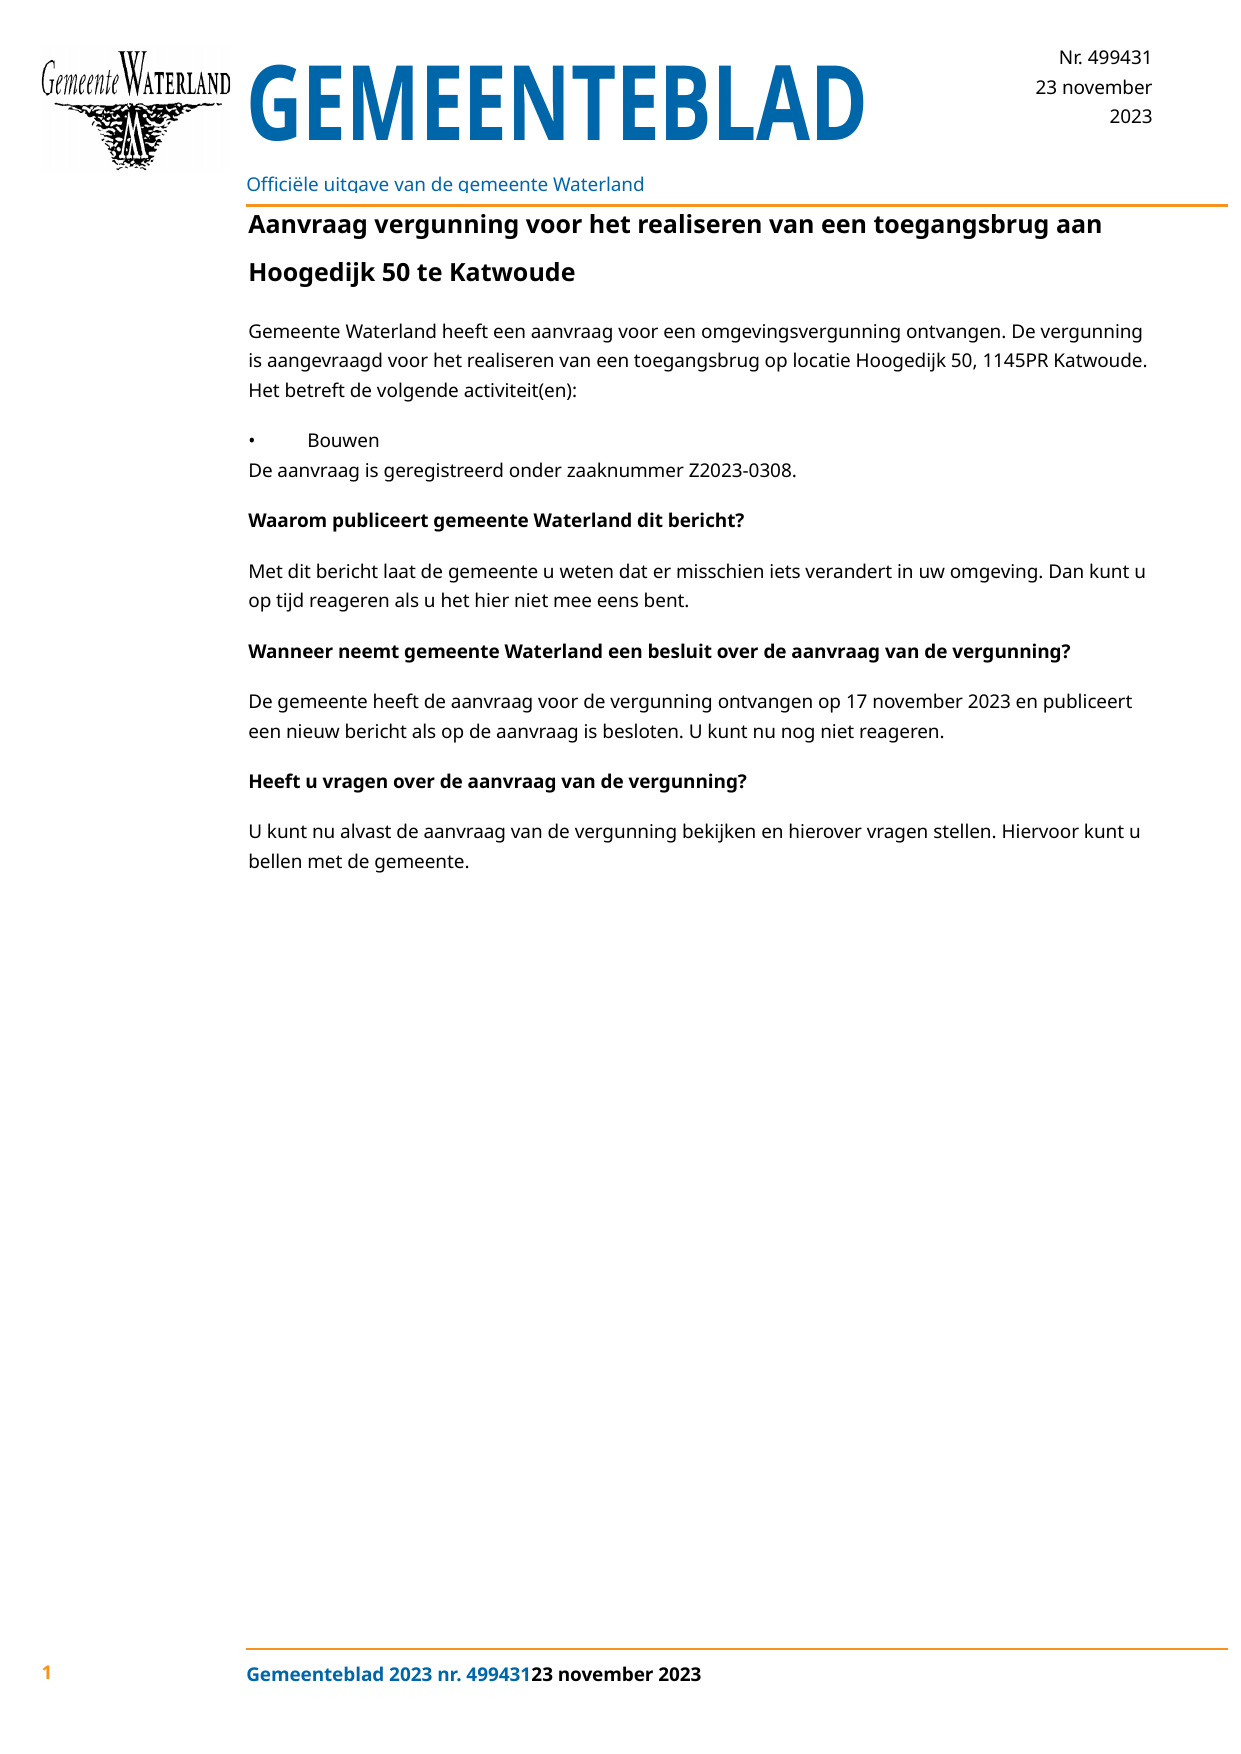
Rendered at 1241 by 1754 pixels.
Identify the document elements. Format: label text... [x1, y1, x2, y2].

text Waarom publiceert gemeente Waterland dit bericht? [248, 507, 1152, 533]
picture [41, 47, 231, 172]
text De aanvraag is geregistreerd onder zaaknummer Z2023-0308. [248, 457, 1152, 483]
text Wanneer neemt gemeente Waterland een besluit over de aanvraag van de vergunning? [248, 638, 1152, 664]
text Heeft u vragen over de aanvraag van de vergunning? [248, 768, 1152, 794]
text Gemeente Waterland heeft een aanvraag voor een omgevingsvergunning ontvangen. De vergunning is aangevraagd voor het realiseren van een toegangsbrug op locatie Hoogedijk 50, 1145PR Katwoude. Het betreft de volgende activiteit(en): [248, 318, 1152, 403]
text Met dit bericht laat de gemeente u weten dat er misschien iets verandert in uw omgeving. Dan kunt u op tijd reageren als u het hier niet mee eens bent. [248, 558, 1152, 613]
text U kunt nu alvast de aanvraag van de vergunning bekijken en hierover vragen stellen. Hiervoor kunt u bellen met de gemeente. [248, 819, 1152, 874]
list Bouwen [248, 427, 1152, 453]
text De gemeente heeft de aanvraag voor de vergunning ontvangen op 17 november 2023 en publiceert een nieuw bericht als op de aanvraag is besloten. U kunt nu nog niet reageren. [248, 688, 1152, 744]
text Aanvraag vergunning voor het realiseren van een toegangsbrug aan Hoogedijk 50 te Katwoude [248, 207, 1152, 288]
